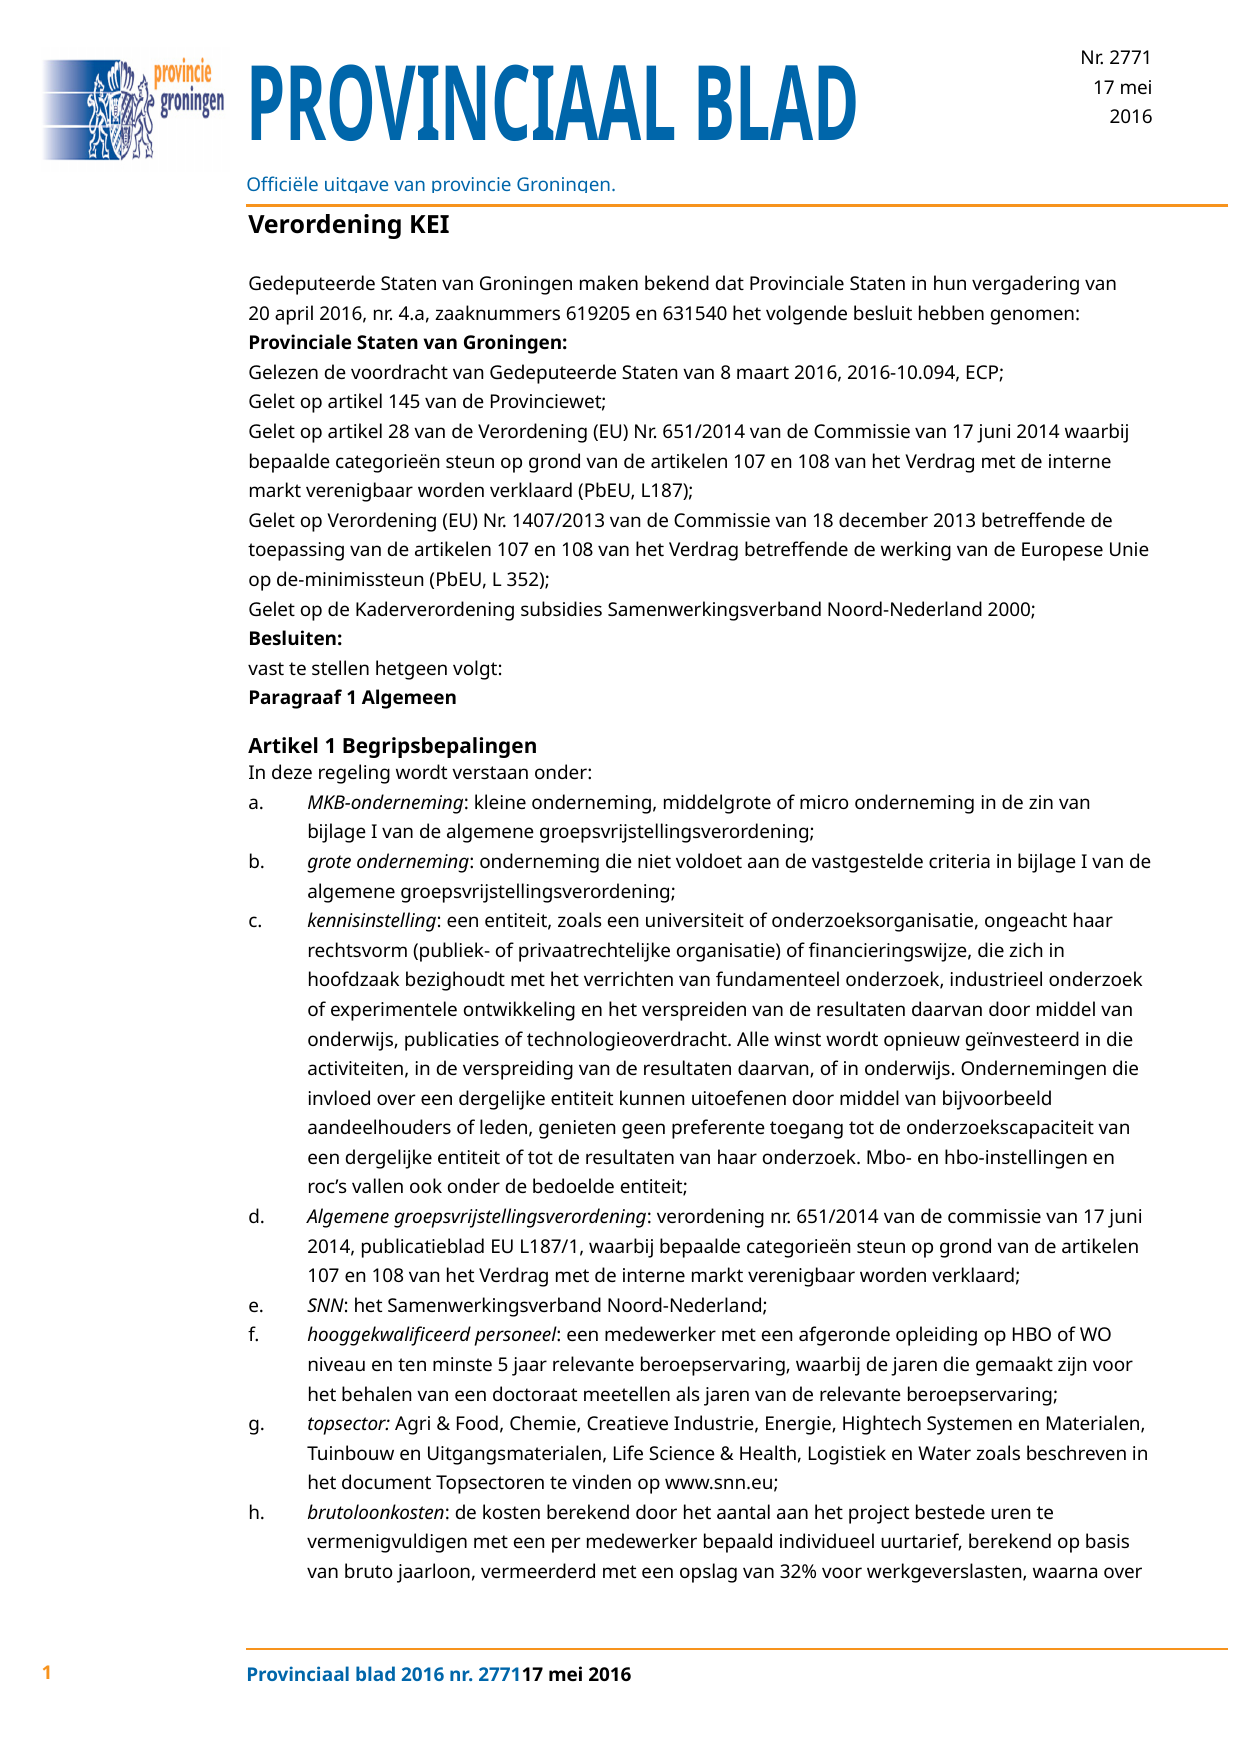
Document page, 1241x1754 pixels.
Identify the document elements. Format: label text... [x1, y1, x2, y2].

list kennisinstelling: een entiteit, zoals een universiteit of onderzoeksorganisatie, ongeacht haar rechtsvorm (publiek- of privaatrechtelijke organisatie) of financieringswijze, die zich in hoofdzaak bezighoudt met het verrichten van fundamenteel onderzoek, industrieel onderzoek of experimentele ontwikkeling en het verspreiden van de resultaten daarvan door middel van onderwijs, publicaties of technologieoverdracht. Alle winst wordt opnieuw geïnvesteerd in die activiteiten, in de verspreiding van de resultaten daarvan, of in onderwijs. Ondernemingen die invloed over een dergelijke entiteit kunnen uitoefenen door middel van bijvoorbeeld aandeelhouders of leden, genieten geen preferente toegang tot de onderzoekscapaciteit van een dergelijke entiteit of tot de resultaten van haar onderzoek. Mbo- en hbo-instellingen en roc’s vallen ook onder de bedoelde entiteit; [248, 907, 1152, 1199]
list topsector: Agri & Food, Chemie, Creatieve Industrie, Energie, Hightech Systemen en Materialen, Tuinbouw en Uitgangsmaterialen, Life Science & Health, Logistiek en Water zoals beschreven in het document Topsectoren te vinden op www.snn.eu; [248, 1410, 1152, 1495]
text Gelet op artikel 28 van de Verordening (EU) Nr. 651/2014 van de Commissie van 17 juni 2014 waarbij bepaalde categorieën steun op grond van de artikelen 107 en 108 van het Verdrag met de interne markt verenigbaar worden verklaard (PbEU, L187); [248, 418, 1152, 503]
text Gedeputeerde Staten van Groningen maken bekend dat Provinciale Staten in hun vergadering van [248, 270, 1152, 296]
text Artikel 1 Begripsbepalingen [248, 731, 1152, 759]
list hooggekwalificeerd personeel: een medewerker met een afgeronde opleiding op HBO of WO niveau en ten minste 5 jaar relevante beroepservaring, waarbij de jaren die gemaakt zijn voor het behalen van een doctoraat meetellen als jaren van de relevante beroepservaring; [248, 1322, 1152, 1406]
text Verordening KEI [248, 207, 1152, 241]
text vast te stellen hetgeen volgt: [248, 655, 1152, 681]
text Provinciale Staten van Groningen: [248, 329, 1152, 355]
text Gelet op de Kaderverordening subsidies Samenwerkingsverband Noord-Nederland 2000; [248, 596, 1152, 621]
text Gelet op artikel 145 van de Provinciewet; [248, 389, 1152, 414]
picture [41, 47, 231, 172]
list brutoloonkosten: de kosten berekend door het aantal aan het project bestede uren te vermenigvuldigen met een per medewerker bepaald individueel uurtarief, berekend op basis van bruto jaarloon, vermeerderd met een opslag van 32% voor werkgeverslasten, waarna over [248, 1499, 1152, 1584]
text Paragraaf 1 Algemeen [248, 684, 1152, 710]
list grote onderneming: onderneming die niet voldoet aan de vastgestelde criteria in bijlage I van de algemene groepsvrijstellingsverordening; [248, 848, 1152, 903]
list MKB-onderneming: kleine onderneming, middelgrote of micro onderneming in de zin van bijlage I van de algemene groepsvrijstellingsverordening; [248, 789, 1152, 844]
list Algemene groepsvrijstellingsverordening: verordening nr. 651/2014 van de commissie van 17 juni 2014, publicatieblad EU L187/1, waarbij bepaalde categorieën steun op grond van de artikelen 107 en 108 van het Verdrag met de interne markt verenigbaar worden verklaard; [248, 1203, 1152, 1288]
text Gelet op Verordening (EU) Nr. 1407/2013 van de Commissie van 18 december 2013 betreffende de toepassing van de artikelen 107 en 108 van het Verdrag betreffende de werking van de Europese Unie op de-minimissteun (PbEU, L 352); [248, 507, 1152, 592]
text Besluiten: [248, 625, 1152, 651]
text Gelezen de voordracht van Gedeputeerde Staten van 8 maart 2016, 2016-10.094, ECP; [248, 359, 1152, 385]
text 20 april 2016, nr. 4.a, zaaknummers 619205 en 631540 het volgende besluit hebben genomen: [248, 300, 1152, 326]
list SNN: het Samenwerkingsverband Noord-Nederland; [248, 1292, 1152, 1318]
text In deze regeling wordt verstaan onder: [248, 759, 1152, 785]
